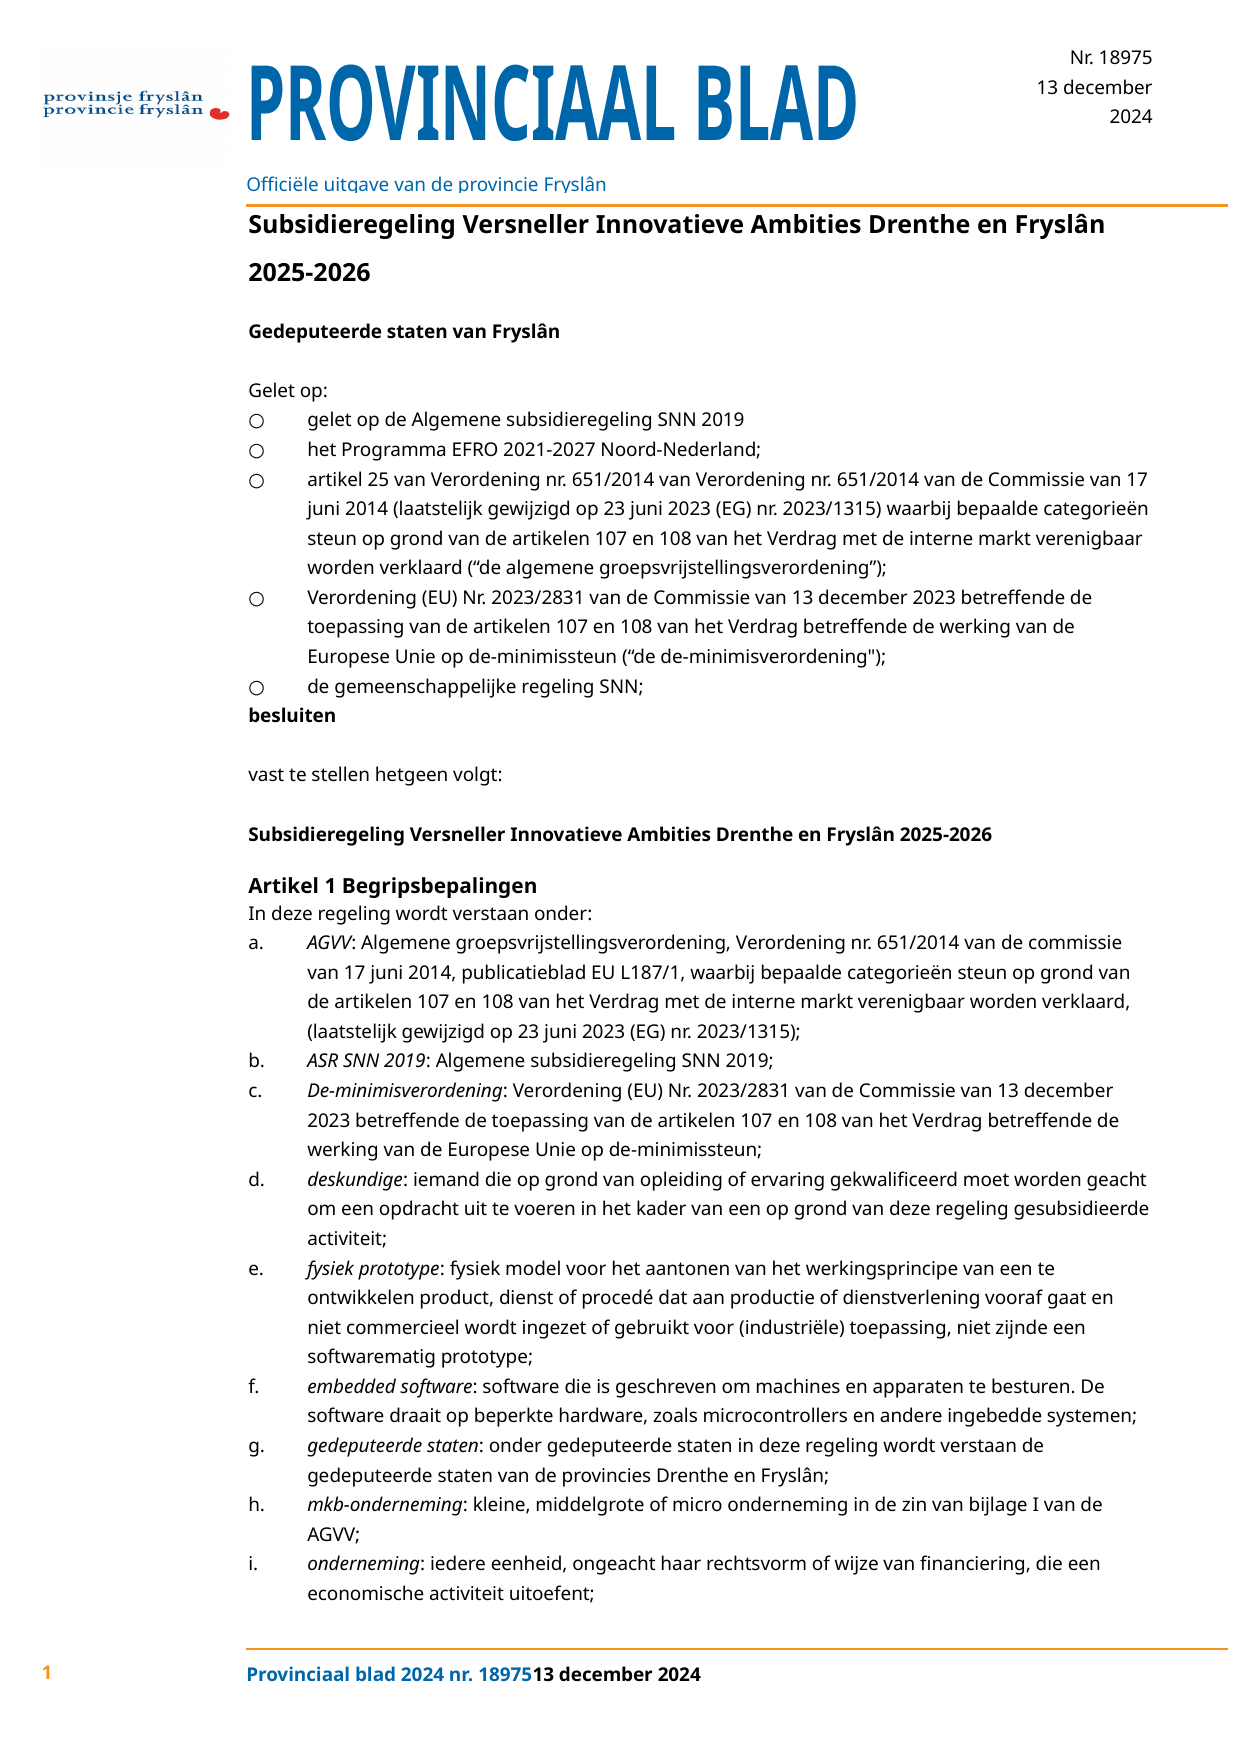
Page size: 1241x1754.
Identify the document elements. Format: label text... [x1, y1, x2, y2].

text vast te stellen hetgeen volgt: [248, 762, 1152, 787]
text Artikel 1 Begripsbepalingen [248, 871, 1152, 900]
list AGVV: Algemene groepsvrijstellingsverordening, Verordening nr. 651/2014 van de commissie van 17 juni 2014, publicatieblad EU L187/1, waarbij bepaalde categorieën steun op grond van de artikelen 107 en 108 van het Verdrag met de interne markt verenigbaar worden verklaard, (laatstelijk gewijzigd op 23 juni 2023 (EG) nr. 2023/1315); [248, 929, 1152, 1044]
list mkb-onderneming: kleine, middelgrote of micro onderneming in de zin van bijlage I van de AGVV; [248, 1491, 1152, 1547]
list embedded software: software die is geschreven om machines en apparaten te besturen. De software draait op beperkte hardware, zoals microcontrollers en andere ingebedde systemen; [248, 1373, 1152, 1428]
list het Programma EFRO 2021-2027 Noord-Nederland; [248, 436, 1152, 462]
text Gedeputeerde staten van Fryslân [248, 318, 1152, 344]
list deskundige: iemand die op grond van opleiding of ervaring gekwalificeerd moet worden geacht om een opdracht uit te voeren in het kader van een op grond van deze regeling gesubsidieerde activiteit; [248, 1166, 1152, 1251]
list ASR SNN 2019: Algemene subsidieregeling SNN 2019; [248, 1048, 1152, 1073]
list Verordening (EU) Nr. 2023/2831 van de Commissie van 13 december 2023 betreffende de toepassing van de artikelen 107 en 108 van het Verdrag betreffende de werking van de Europese Unie op de-minimissteun (“de de-minimisverordening"); [248, 584, 1152, 669]
text Gelet op: [248, 377, 1152, 403]
text In deze regeling wordt verstaan onder: [248, 900, 1152, 925]
list onderneming: iedere eenheid, ongeacht haar rechtsvorm of wijze van financiering, die een economische activiteit uitoefent; [248, 1551, 1152, 1606]
list De-minimisverordening: Verordening (EU) Nr. 2023/2831 van de Commissie van 13 december 2023 betreffende de toepassing van de artikelen 107 en 108 van het Verdrag betreffende de werking van de Europese Unie op de-minimissteun; [248, 1077, 1152, 1162]
text Subsidieregeling Versneller Innovatieve Ambities Drenthe en Fryslân 2025-2026 [248, 207, 1152, 288]
text Subsidieregeling Versneller Innovatieve Ambities Drenthe en Fryslân 2025-2026 [248, 821, 1152, 847]
list artikel 25 van Verordening nr. 651/2014 van Verordening nr. 651/2014 van de Commissie van 17 juni 2014 (laatstelijk gewijzigd op 23 juni 2023 (EG) nr. 2023/1315) waarbij bepaalde categorieën steun op grond van de artikelen 107 en 108 van het Verdrag met de interne markt verenigbaar worden verklaard (“de algemene groepsvrijstellingsverordening”); [248, 466, 1152, 580]
list de gemeenschappelijke regeling SNN; [248, 673, 1152, 699]
picture [41, 47, 231, 172]
list gedeputeerde staten: onder gedeputeerde staten in deze regeling wordt verstaan de gedeputeerde staten van de provincies Drenthe en Fryslân; [248, 1432, 1152, 1487]
list fysiek prototype: fysiek model voor het aantonen van het werkingsprincipe van een te ontwikkelen product, dienst of procedé dat aan productie of dienstverlening vooraf gaat en niet commercieel wordt ingezet of gebruikt voor (industriële) toepassing, niet zijnde een softwarematig prototype; [248, 1255, 1152, 1369]
text besluiten [248, 702, 1152, 728]
list gelet op de Algemene subsidieregeling SNN 2019 [248, 407, 1152, 432]
